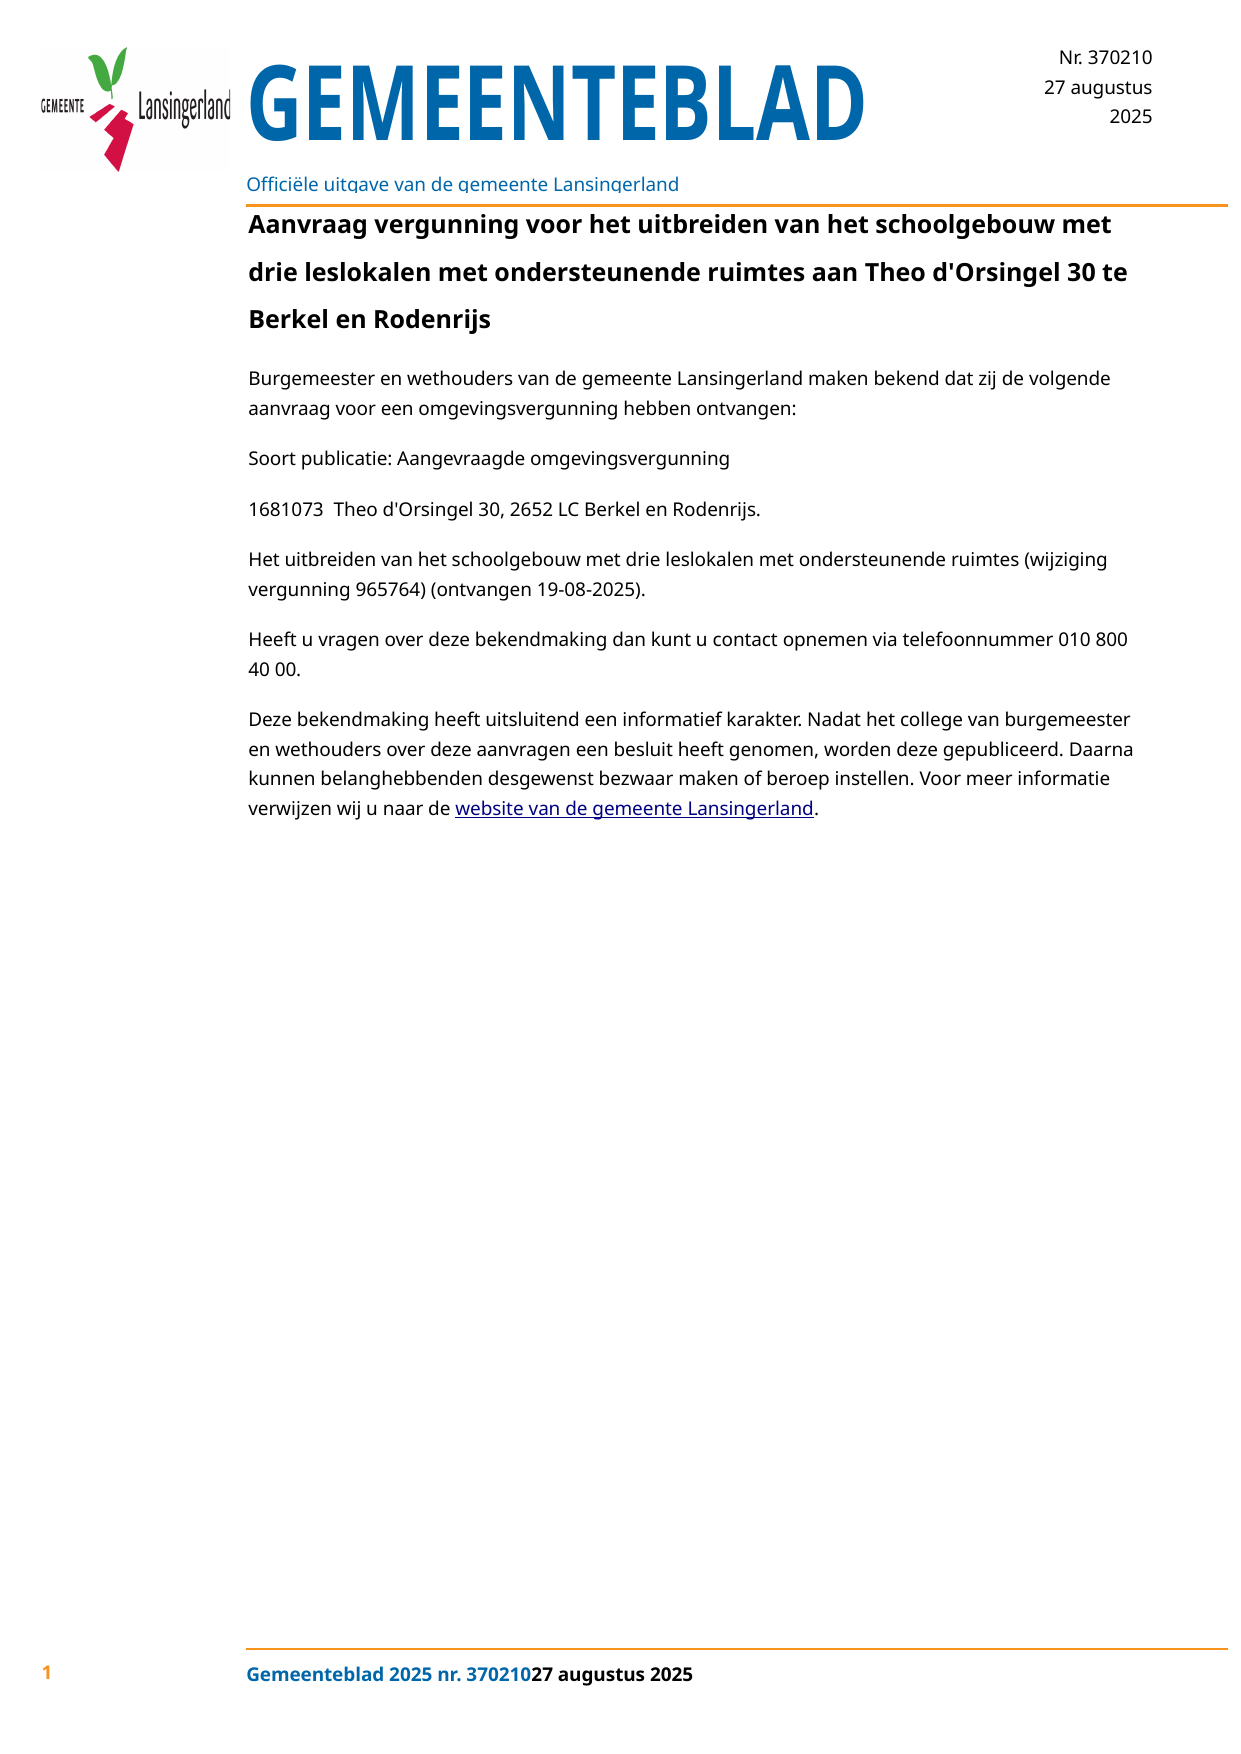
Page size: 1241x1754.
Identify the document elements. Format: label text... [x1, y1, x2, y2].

text Aanvraag vergunning voor het uitbreiden van het schoolgebouw met drie leslokalen met ondersteunende ruimtes aan Theo d'Orsingel 30 te Berkel en Rodenrijs [248, 207, 1152, 336]
text Deze bekendmaking heeft uitsluitend een informatief karakter. Nadat het college van burgemeester en wethouders over deze aanvragen een besluit heeft genomen, worden deze gepubliceerd. Daarna kunnen belanghebbenden desgewenst bezwaar maken of beroep instellen. Voor meer informatie verwijzen wij u naar de website van de gemeente Lansingerland. [248, 706, 1152, 821]
text Heeft u vragen over deze bekendmaking dan kunt u contact opnemen via telefoonnummer 010 800 40 00. [248, 626, 1152, 682]
text 1681073 Theo d'Orsingel 30, 2652 LC Berkel en Rodenrijs. [248, 496, 1152, 522]
text Het uitbreiden van het schoolgebouw met drie leslokalen met ondersteunende ruimtes (wijziging vergunning 965764) (ontvangen 19-08-2025). [248, 546, 1152, 602]
picture [41, 47, 231, 172]
text Burgemeester en wethouders van de gemeente Lansingerland maken bekend dat zij de volgende aanvraag voor een omgevingsvergunning hebben ontvangen: [248, 366, 1152, 421]
text Soort publicatie: Aangevraagde omgevingsvergunning [248, 446, 1152, 471]
